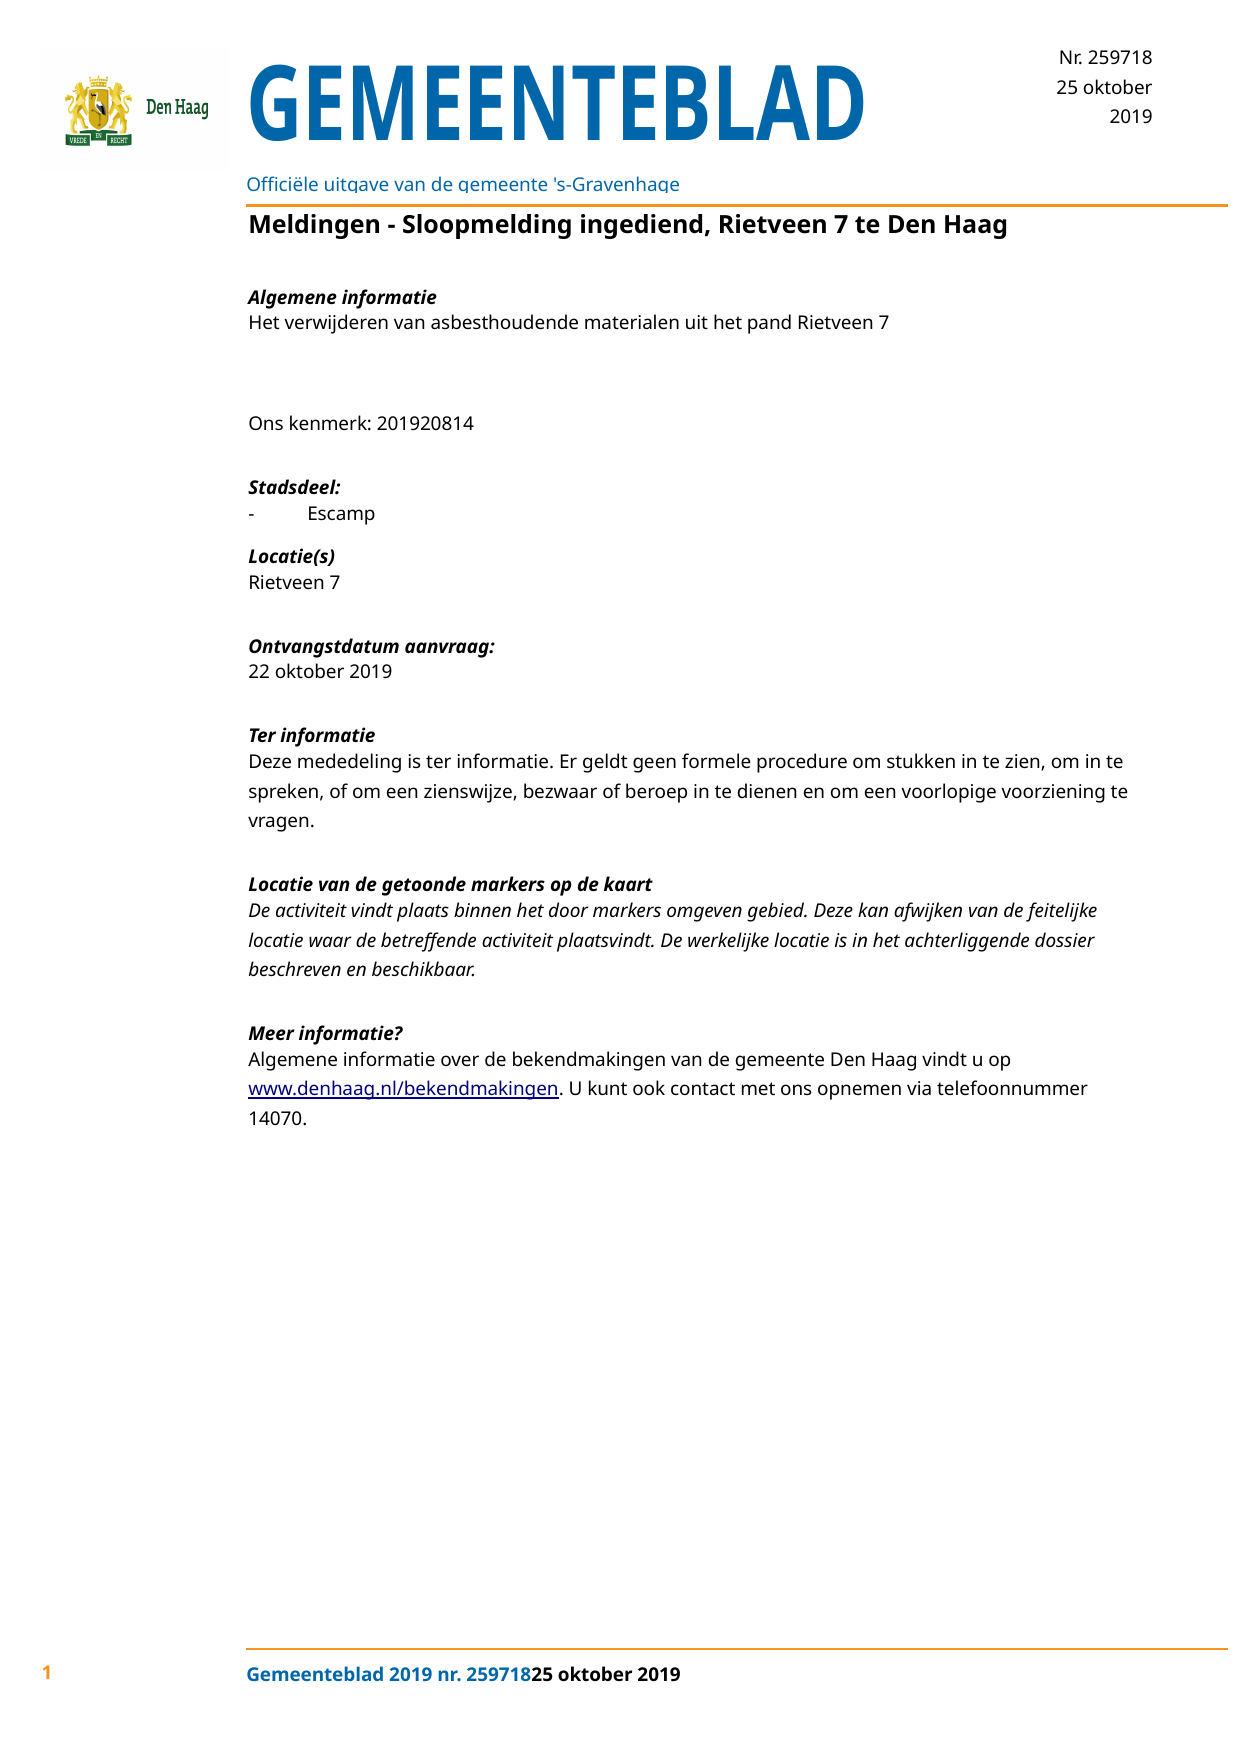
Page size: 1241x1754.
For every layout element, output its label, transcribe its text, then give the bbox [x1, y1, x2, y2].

text Locatie(s) [248, 543, 1152, 569]
text Het verwijderen van asbesthoudende materialen uit het pand Rietveen 7 [248, 309, 1152, 335]
text Algemene informatie [248, 284, 1152, 309]
text Meer informatie? [248, 1020, 1152, 1046]
text De activiteit vindt plaats binnen het door markers omgeven gebied. Deze kan afwijken van de feitelijke locatie waar de betreffende activiteit plaatsvindt. De werkelijke locatie is in het achterliggende dossier beschreven en beschikbaar. [248, 897, 1152, 982]
text Ontvangstdatum aanvraag: [248, 633, 1152, 659]
text Algemene informatie over de bekendmakingen van de gemeente Den Haag vindt u op www.denhaag.nl/bekendmakingen. U kunt ook contact met ons opnemen via telefoonnummer 14070. [248, 1046, 1152, 1131]
text 22 oktober 2019 [248, 659, 1152, 684]
text Ons kenmerk: 201920814 [248, 410, 1152, 436]
text Locatie van de getoonde markers op de kaart [248, 871, 1152, 897]
text Deze mededeling is ter informatie. Er geldt geen formele procedure om stukken in te zien, om in te spreken, of om een zienswijze, bezwaar of beroep in te dienen en om een voorlopige voorziening te vragen. [248, 748, 1152, 833]
text Meldingen - Sloopmelding ingediend, Rietveen 7 te Den Haag [248, 207, 1152, 241]
text Rietveen 7 [248, 569, 1152, 595]
text Stadsdeel: [248, 474, 1152, 500]
list Escamp [248, 500, 1152, 526]
text Ter informatie [248, 723, 1152, 748]
picture [41, 47, 231, 172]
